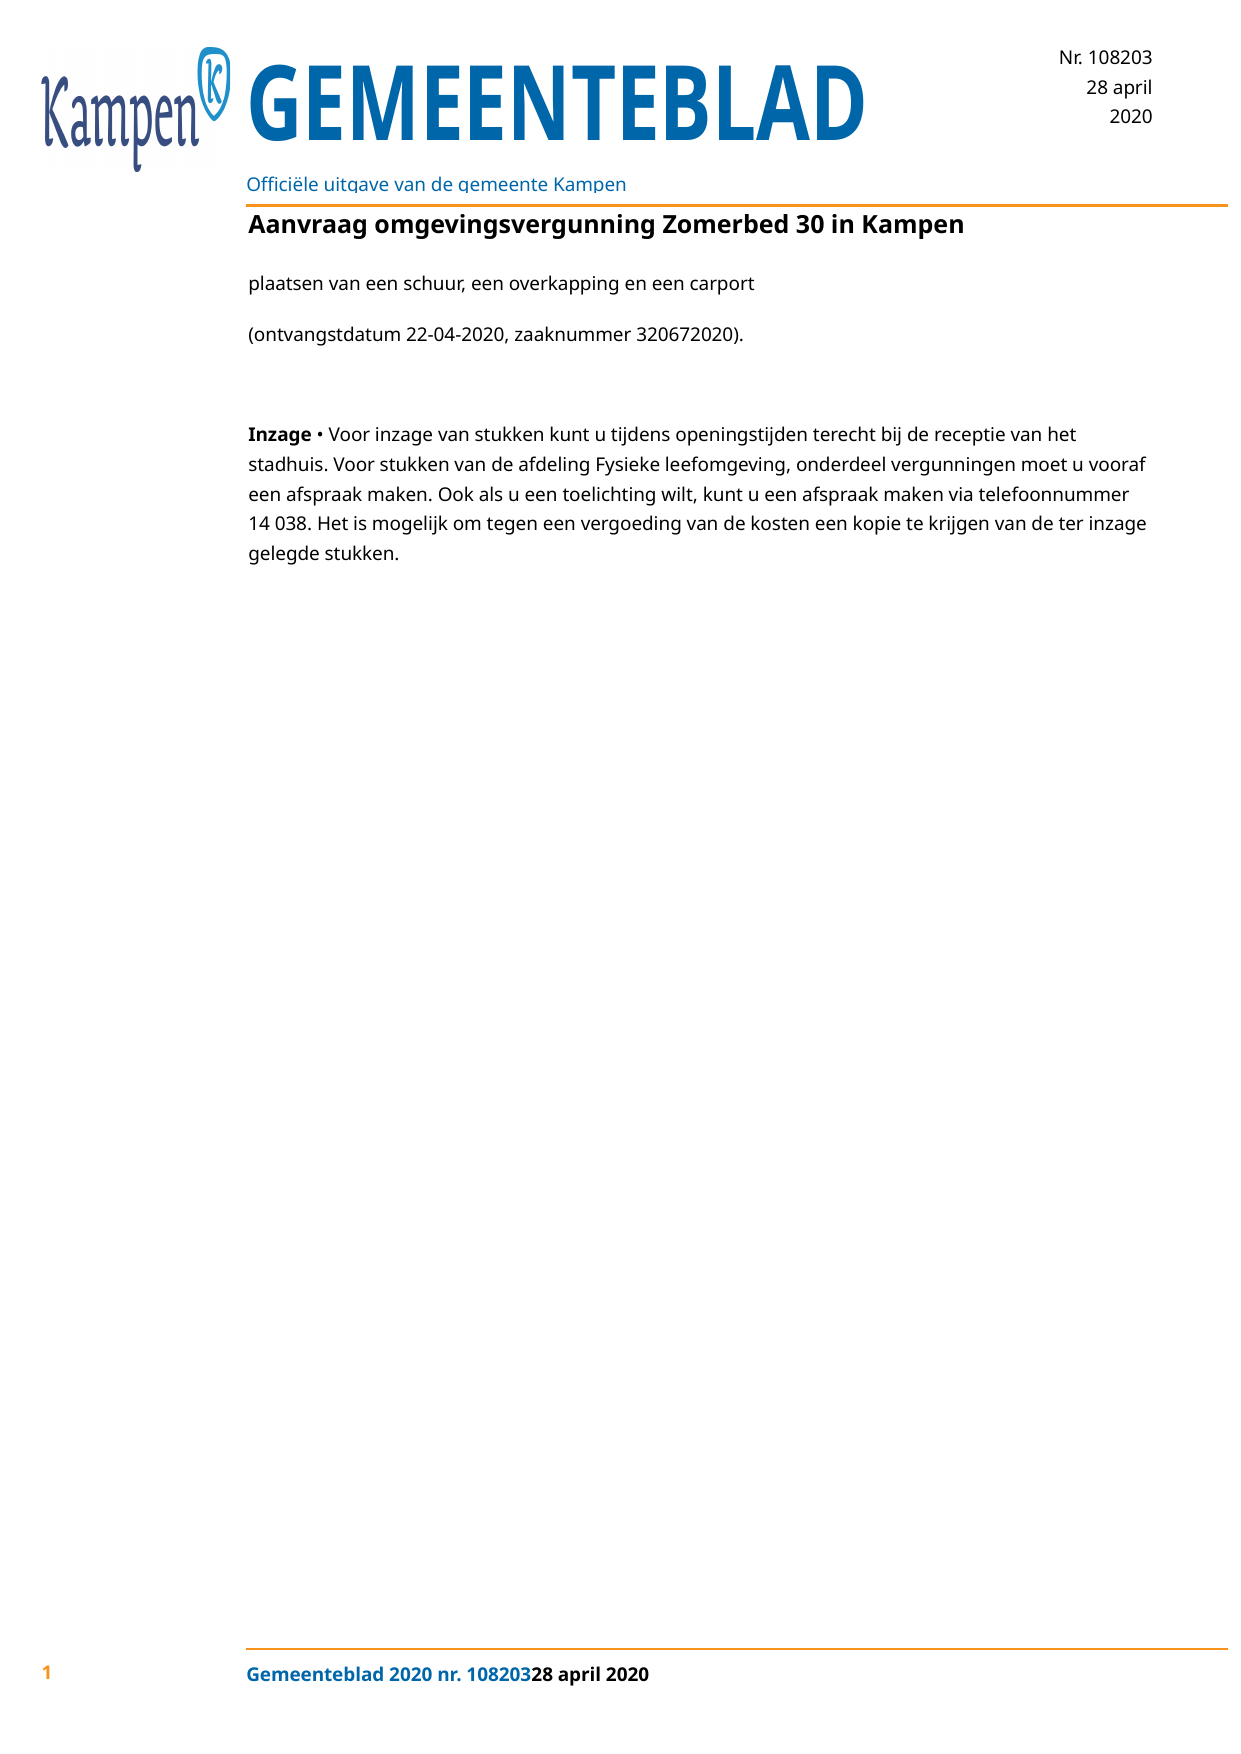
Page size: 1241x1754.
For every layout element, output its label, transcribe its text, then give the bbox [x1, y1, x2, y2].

text plaatsen van een schuur, een overkapping en een carport [248, 270, 1152, 296]
text Aanvraag omgevingsvergunning Zomerbed 30 in Kampen [248, 207, 1152, 241]
text Inzage • Voor inzage van stukken kunt u tijdens openingstijden terecht bij de receptie van het stadhuis. Voor stukken van de afdeling Fysieke leefomgeving, onderdeel vergunningen moet u vooraf een afspraak maken. Ook als u een toelichting wilt, kunt u een afspraak maken via telefoonnummer 14 038. Het is mogelijk om tegen een vergoeding van de kosten een kopie te krijgen van de ter inzage gelegde stukken. [248, 422, 1152, 566]
text (ontvangstdatum 22-04-2020, zaaknummer 320672020). [248, 321, 1152, 346]
picture [41, 47, 231, 172]
